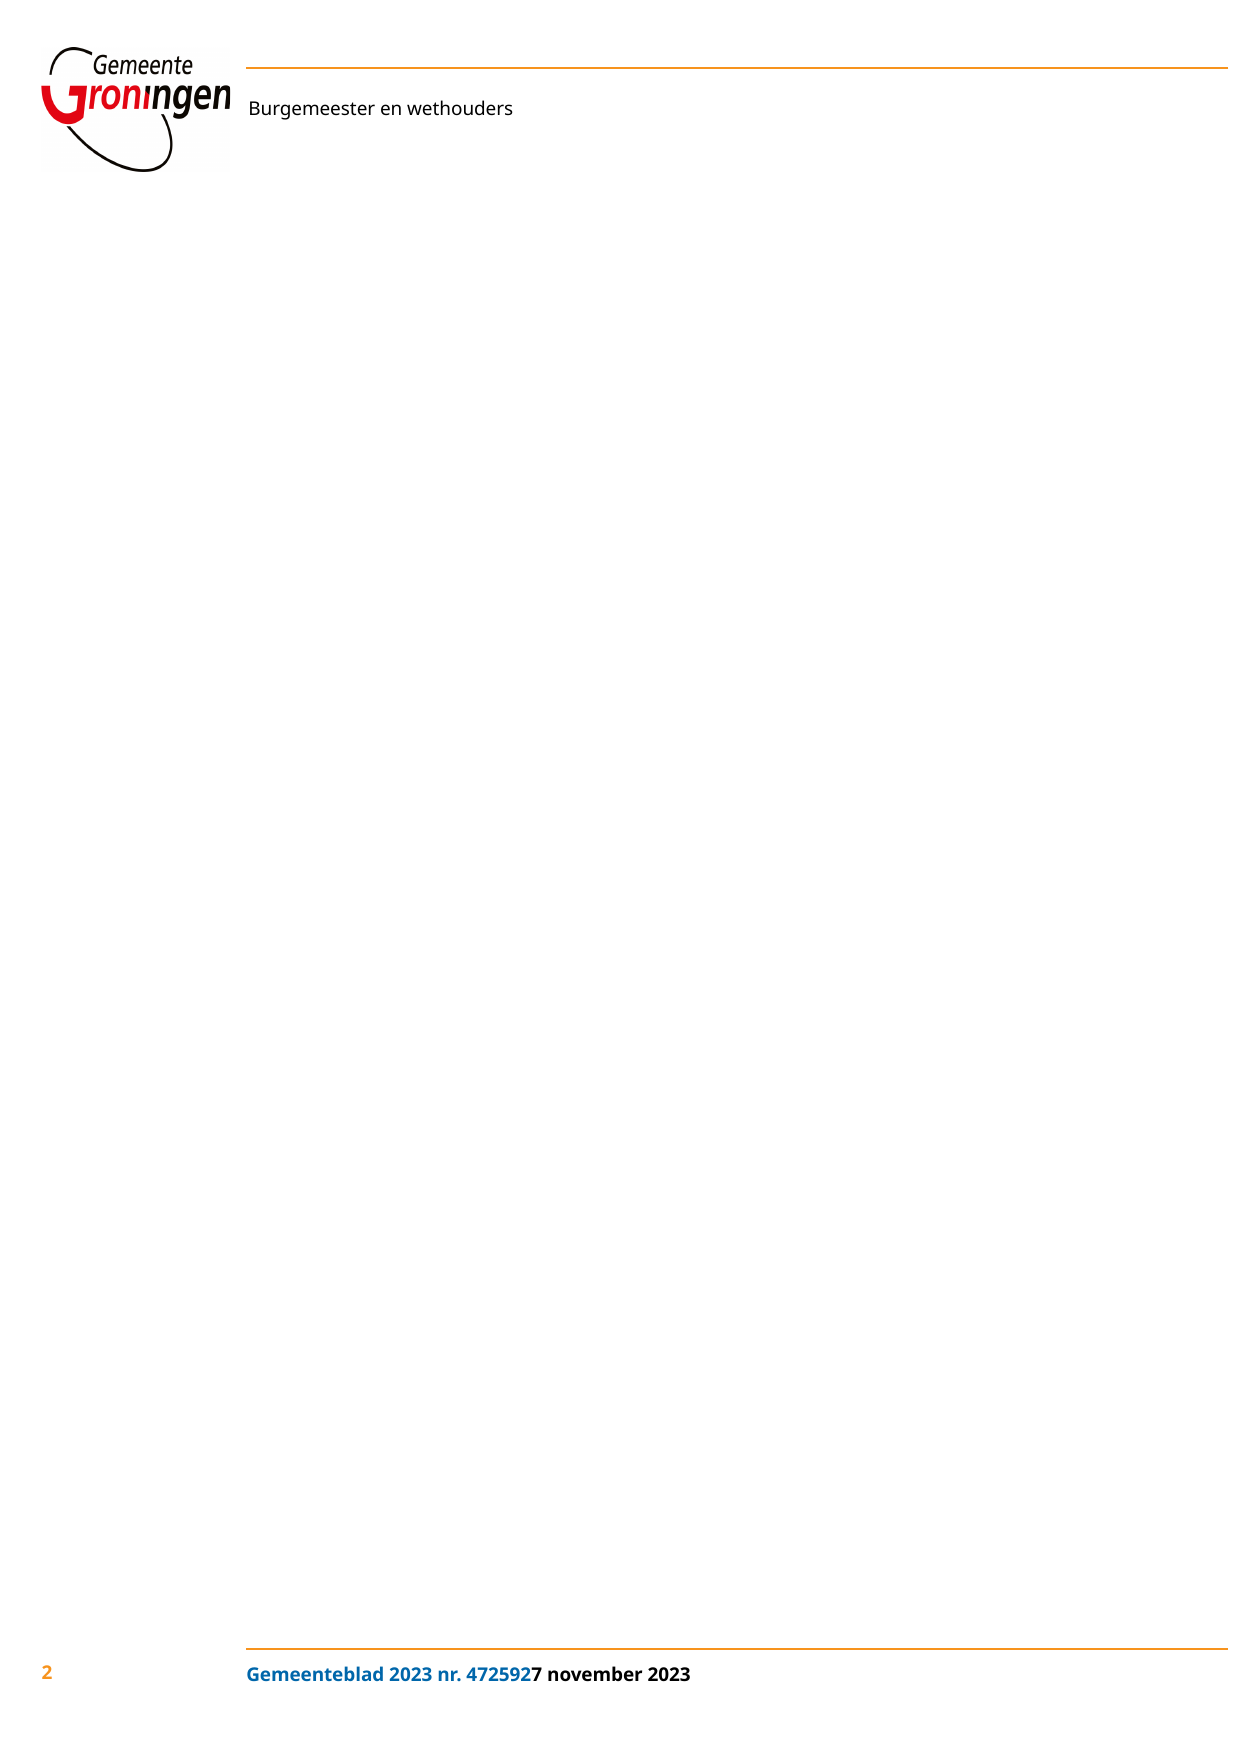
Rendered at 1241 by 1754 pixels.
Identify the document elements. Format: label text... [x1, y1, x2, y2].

text Burgemeester en wethouders [248, 95, 1152, 121]
picture [41, 47, 231, 172]
